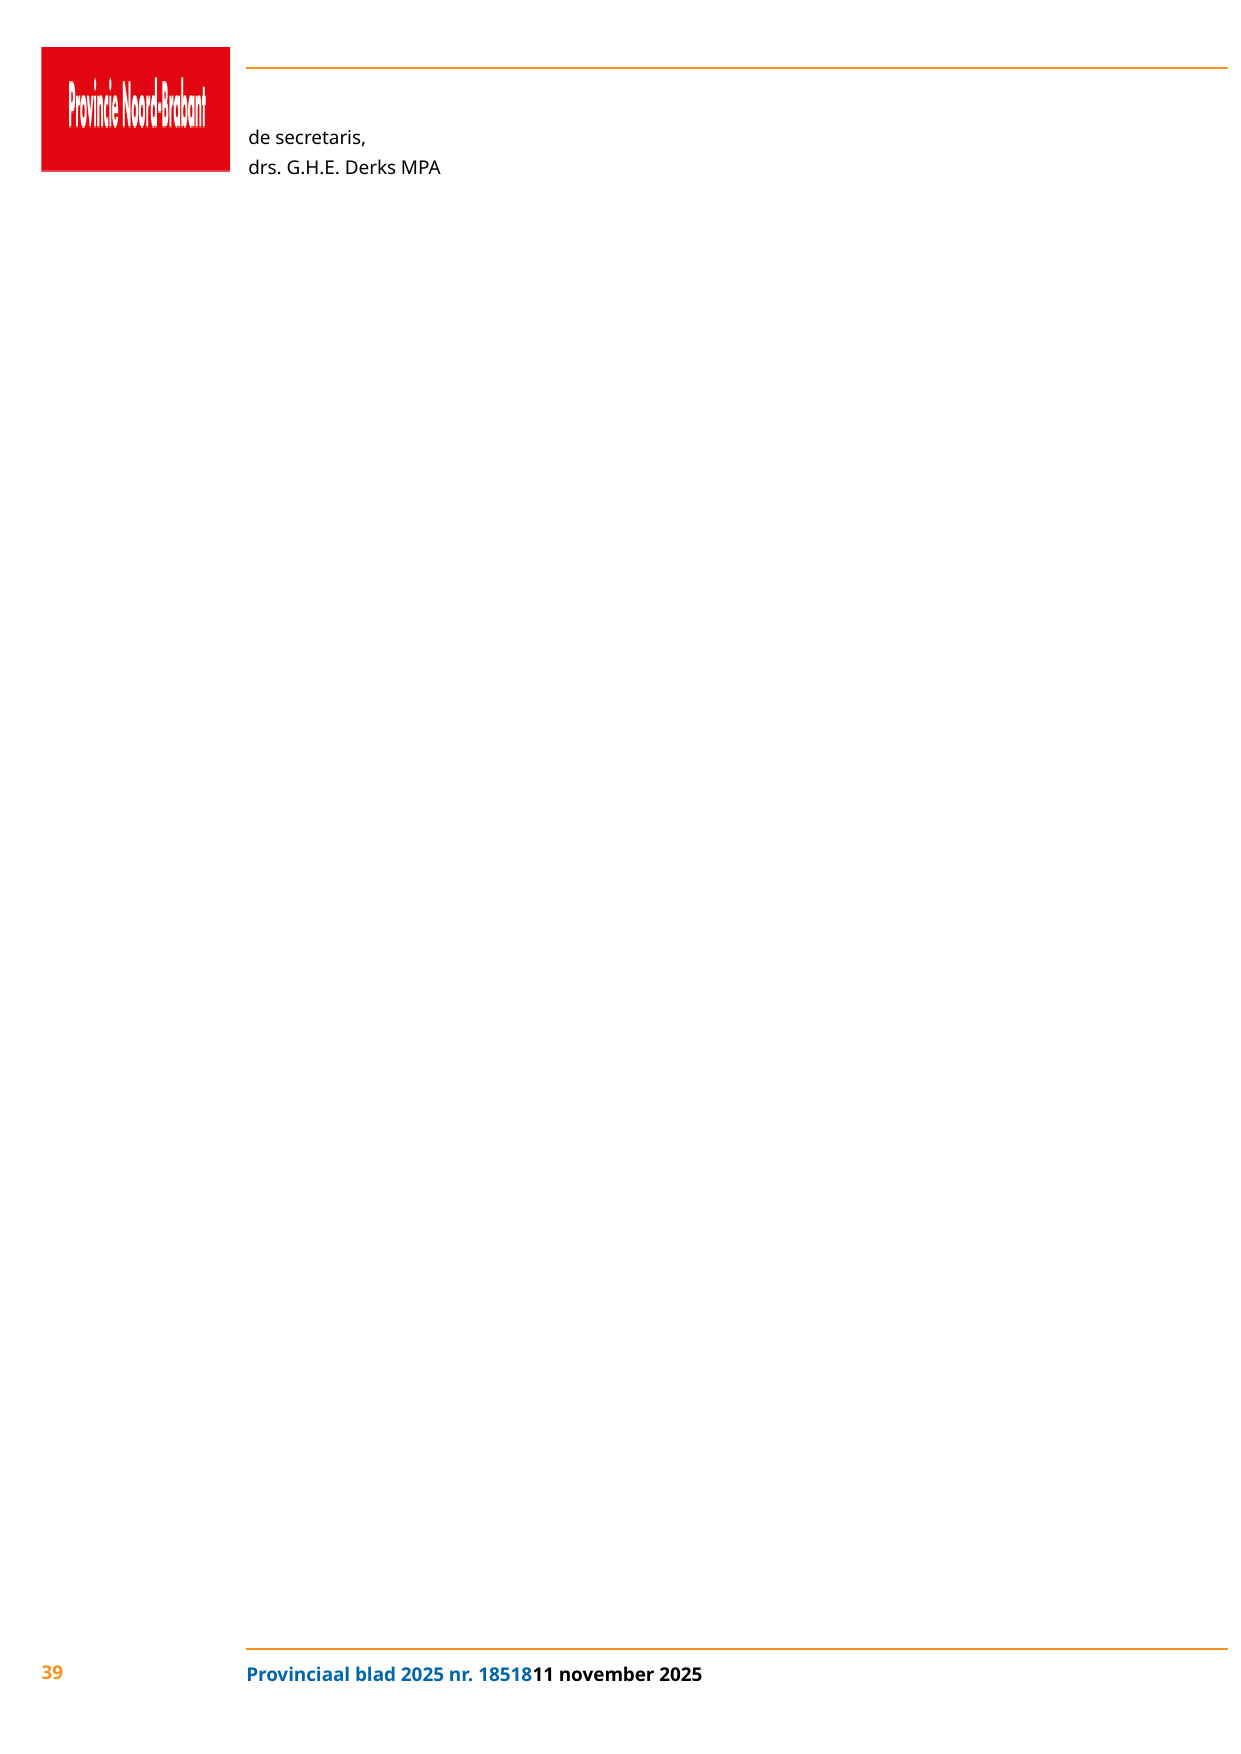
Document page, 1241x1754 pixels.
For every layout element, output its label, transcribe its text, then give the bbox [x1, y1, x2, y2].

text drs. G.H.E. Derks MPA [248, 154, 1152, 180]
text de secretaris, [248, 124, 1152, 150]
picture [41, 47, 231, 172]
